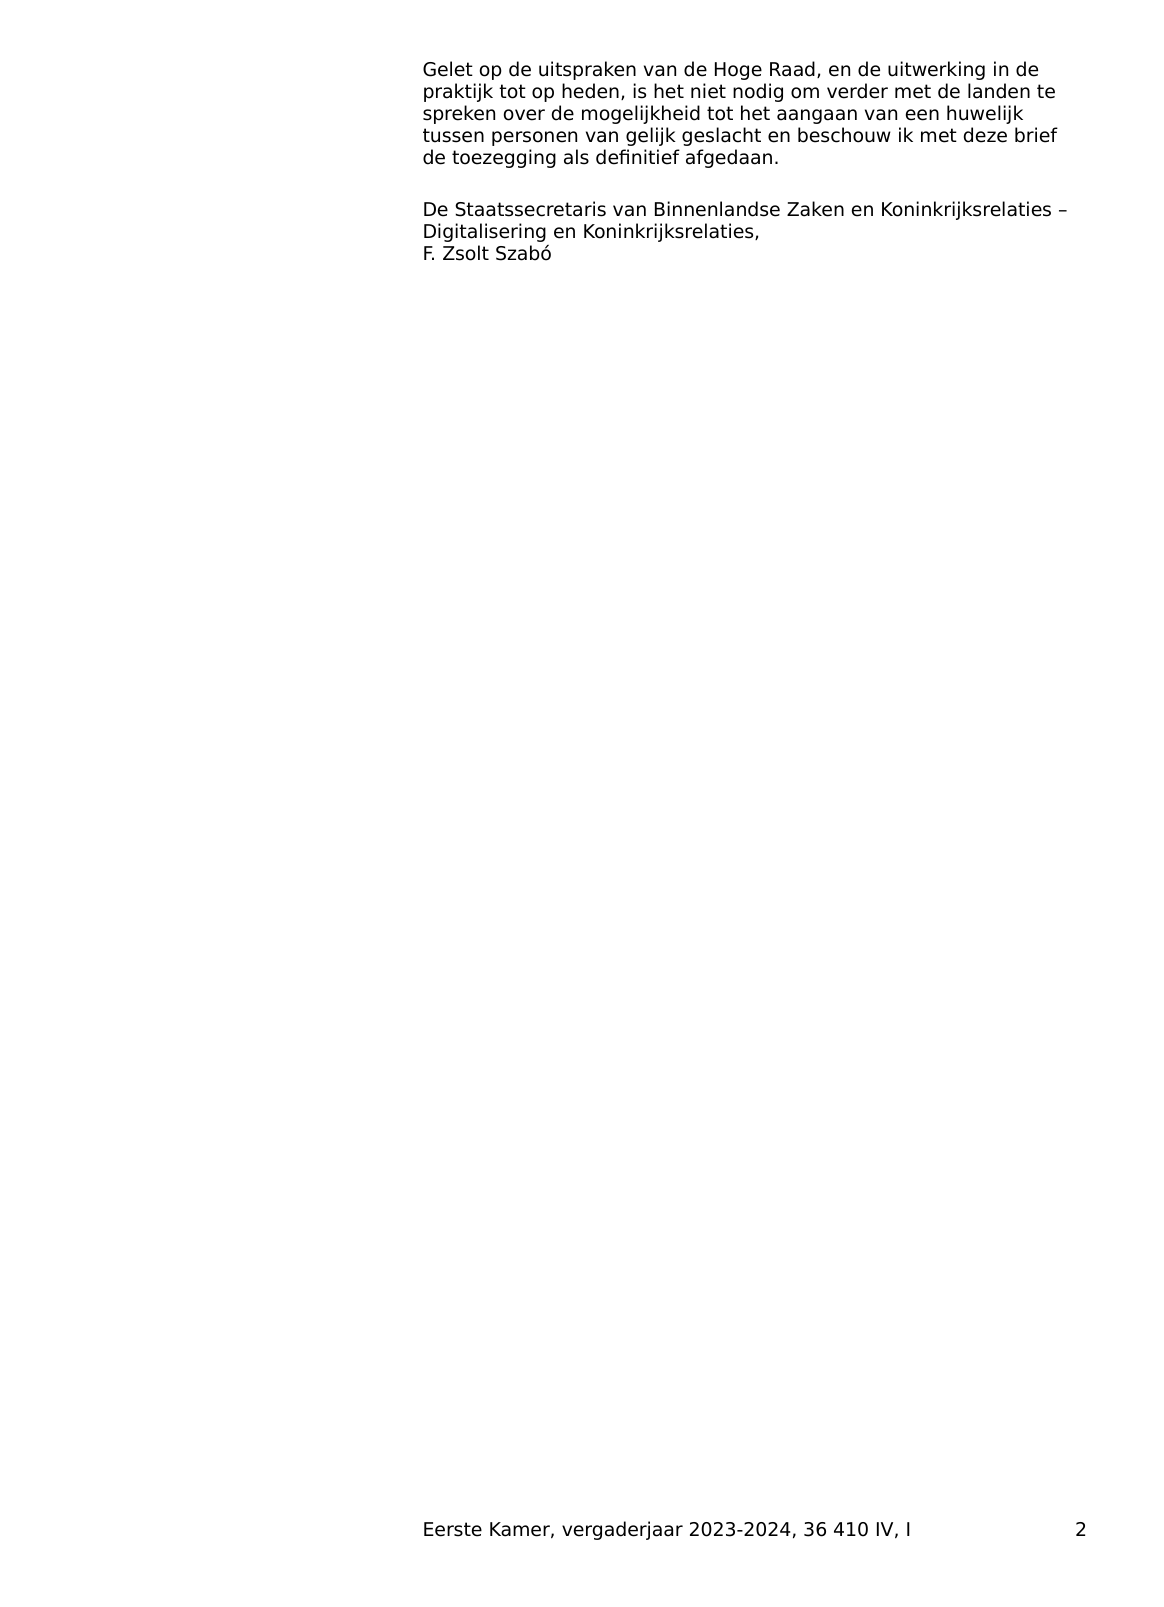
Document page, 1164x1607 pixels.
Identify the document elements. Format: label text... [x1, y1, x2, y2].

text Gelet op de uitspraken van de Hoge Raad, en de uitwerking in de praktijk tot op heden, is het niet nodig om verder met de landen te spreken over de mogelijkheid tot het aangaan van een huwelijk tussen personen van gelijk geslacht en beschouw ik met deze brief de toezegging als definitief afgedaan. [422, 59, 1087, 169]
text De Staatssecretaris van Binnenlandse Zaken en Koninkrijksrelaties – Digitalisering en Koninkrijksrelaties, F. Zsolt Szabó [422, 199, 1087, 265]
